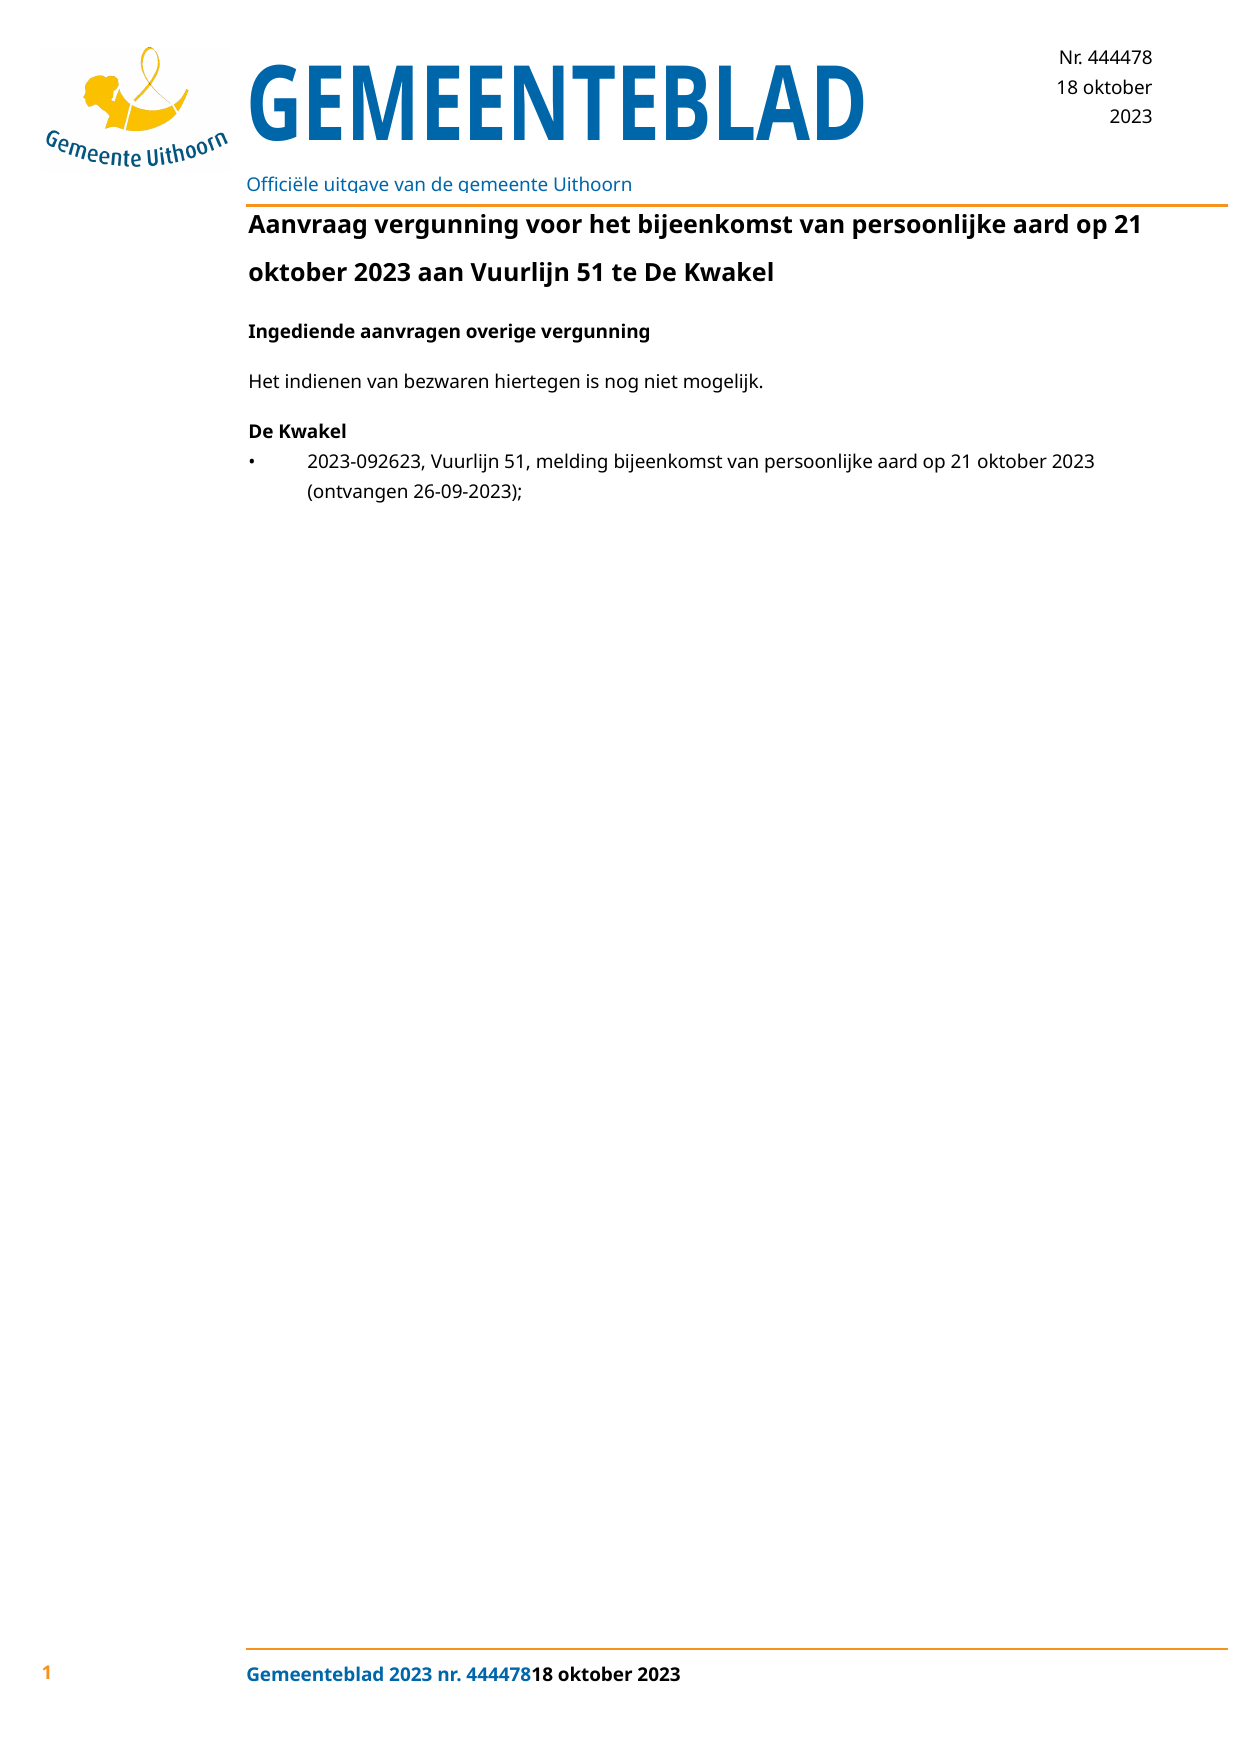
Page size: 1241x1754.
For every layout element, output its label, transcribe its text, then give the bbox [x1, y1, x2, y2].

picture [41, 47, 231, 172]
text Ingediende aanvragen overige vergunning [248, 318, 1152, 344]
text Het indienen van bezwaren hiertegen is nog niet mogelijk. [248, 368, 1152, 394]
list 2023-092623, Vuurlijn 51, melding bijeenkomst van persoonlijke aard op 21 oktober 2023 (ontvangen 26-09-2023); [248, 448, 1152, 504]
text De Kwakel [248, 419, 1152, 444]
text Aanvraag vergunning voor het bijeenkomst van persoonlijke aard op 21 oktober 2023 aan Vuurlijn 51 te De Kwakel [248, 207, 1152, 288]
